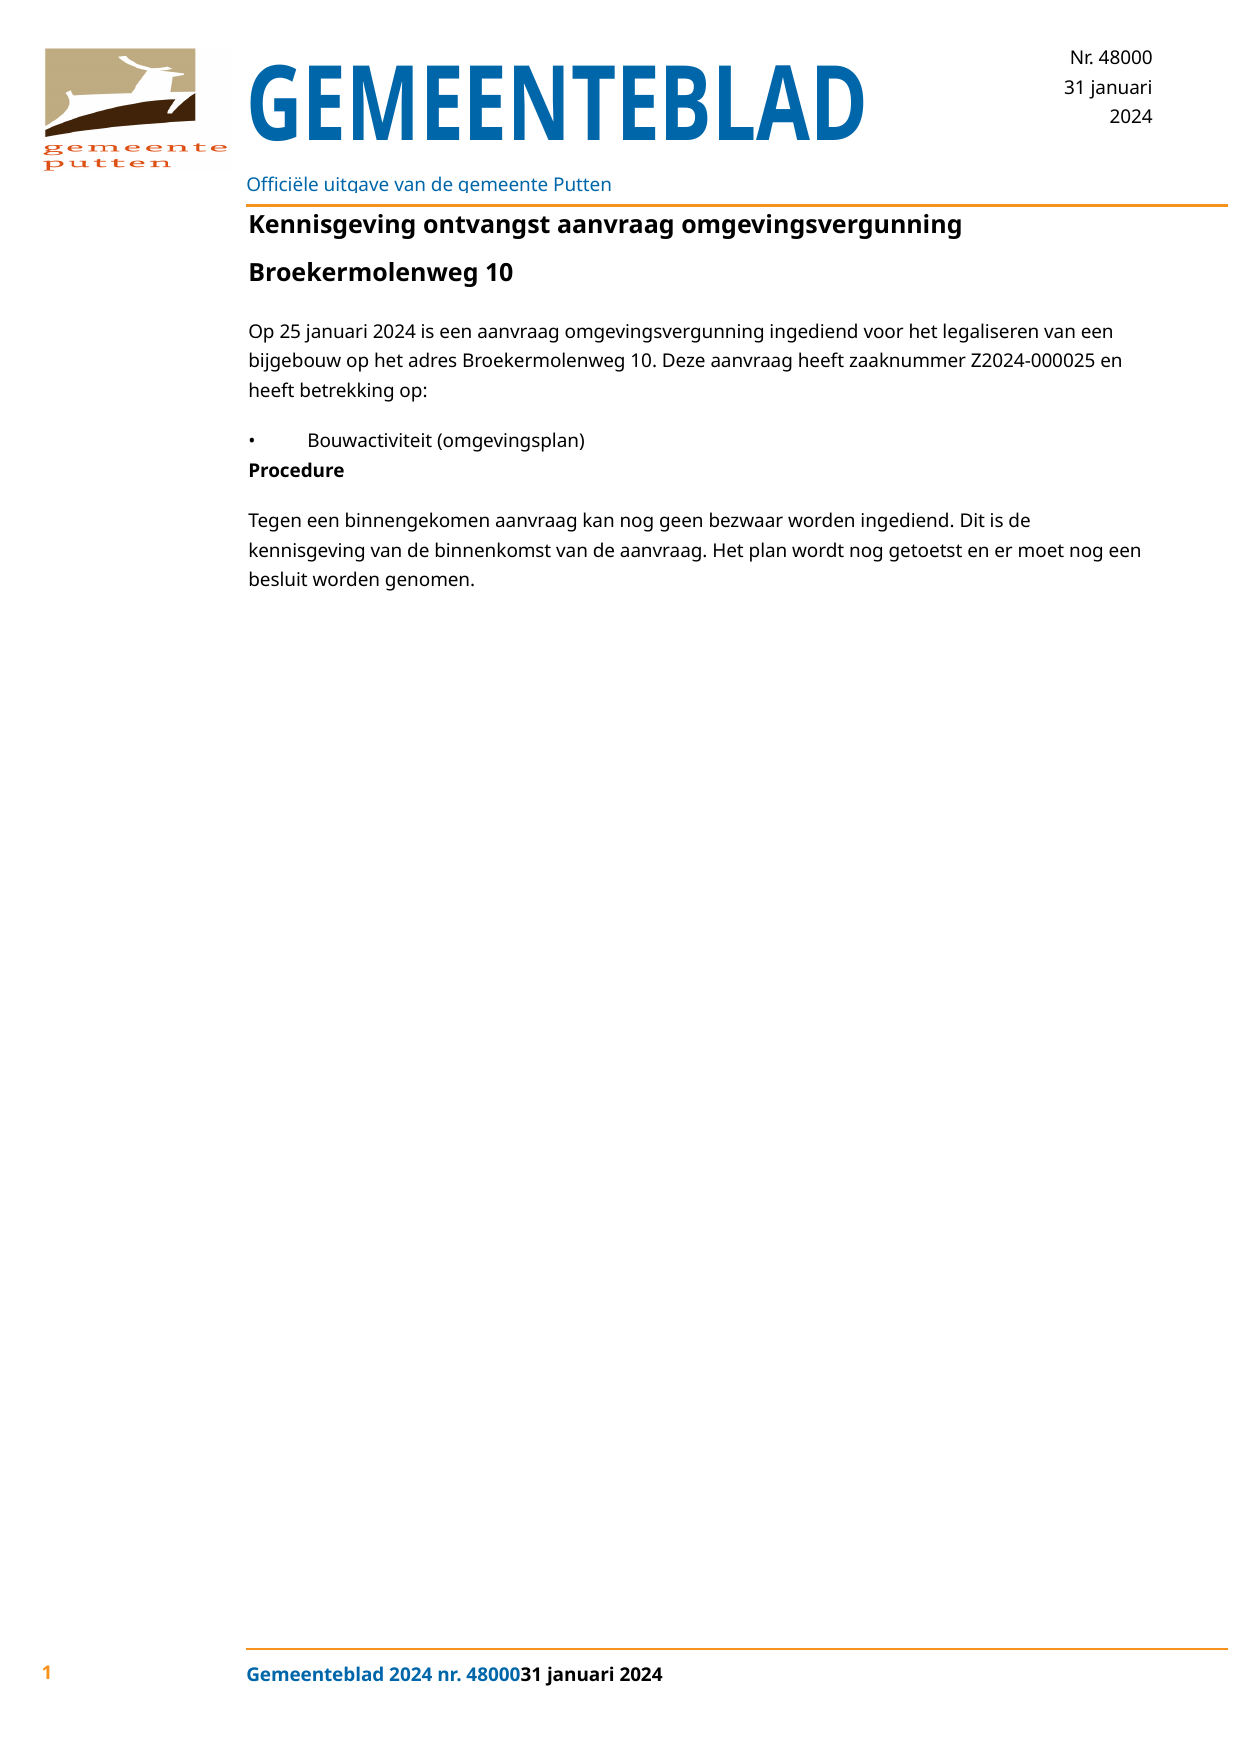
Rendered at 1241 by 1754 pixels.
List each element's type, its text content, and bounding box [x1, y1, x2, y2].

text Tegen een binnengekomen aanvraag kan nog geen bezwaar worden ingediend. Dit is de kennisgeving van de binnenkomst van de aanvraag. Het plan wordt nog getoetst en er moet nog een besluit worden genomen. [248, 507, 1152, 592]
text Kennisgeving ontvangst aanvraag omgevingsvergunning Broekermolenweg 10 [248, 207, 1152, 288]
picture [41, 47, 231, 172]
text Op 25 januari 2024 is een aanvraag omgevingsvergunning ingediend voor het legaliseren van een bijgebouw op het adres Broekermolenweg 10. Deze aanvraag heeft zaaknummer Z2024-000025 en heeft betrekking op: [248, 318, 1152, 403]
list Bouwactiviteit (omgevingsplan) [248, 427, 1152, 453]
text Procedure [248, 457, 1152, 483]
